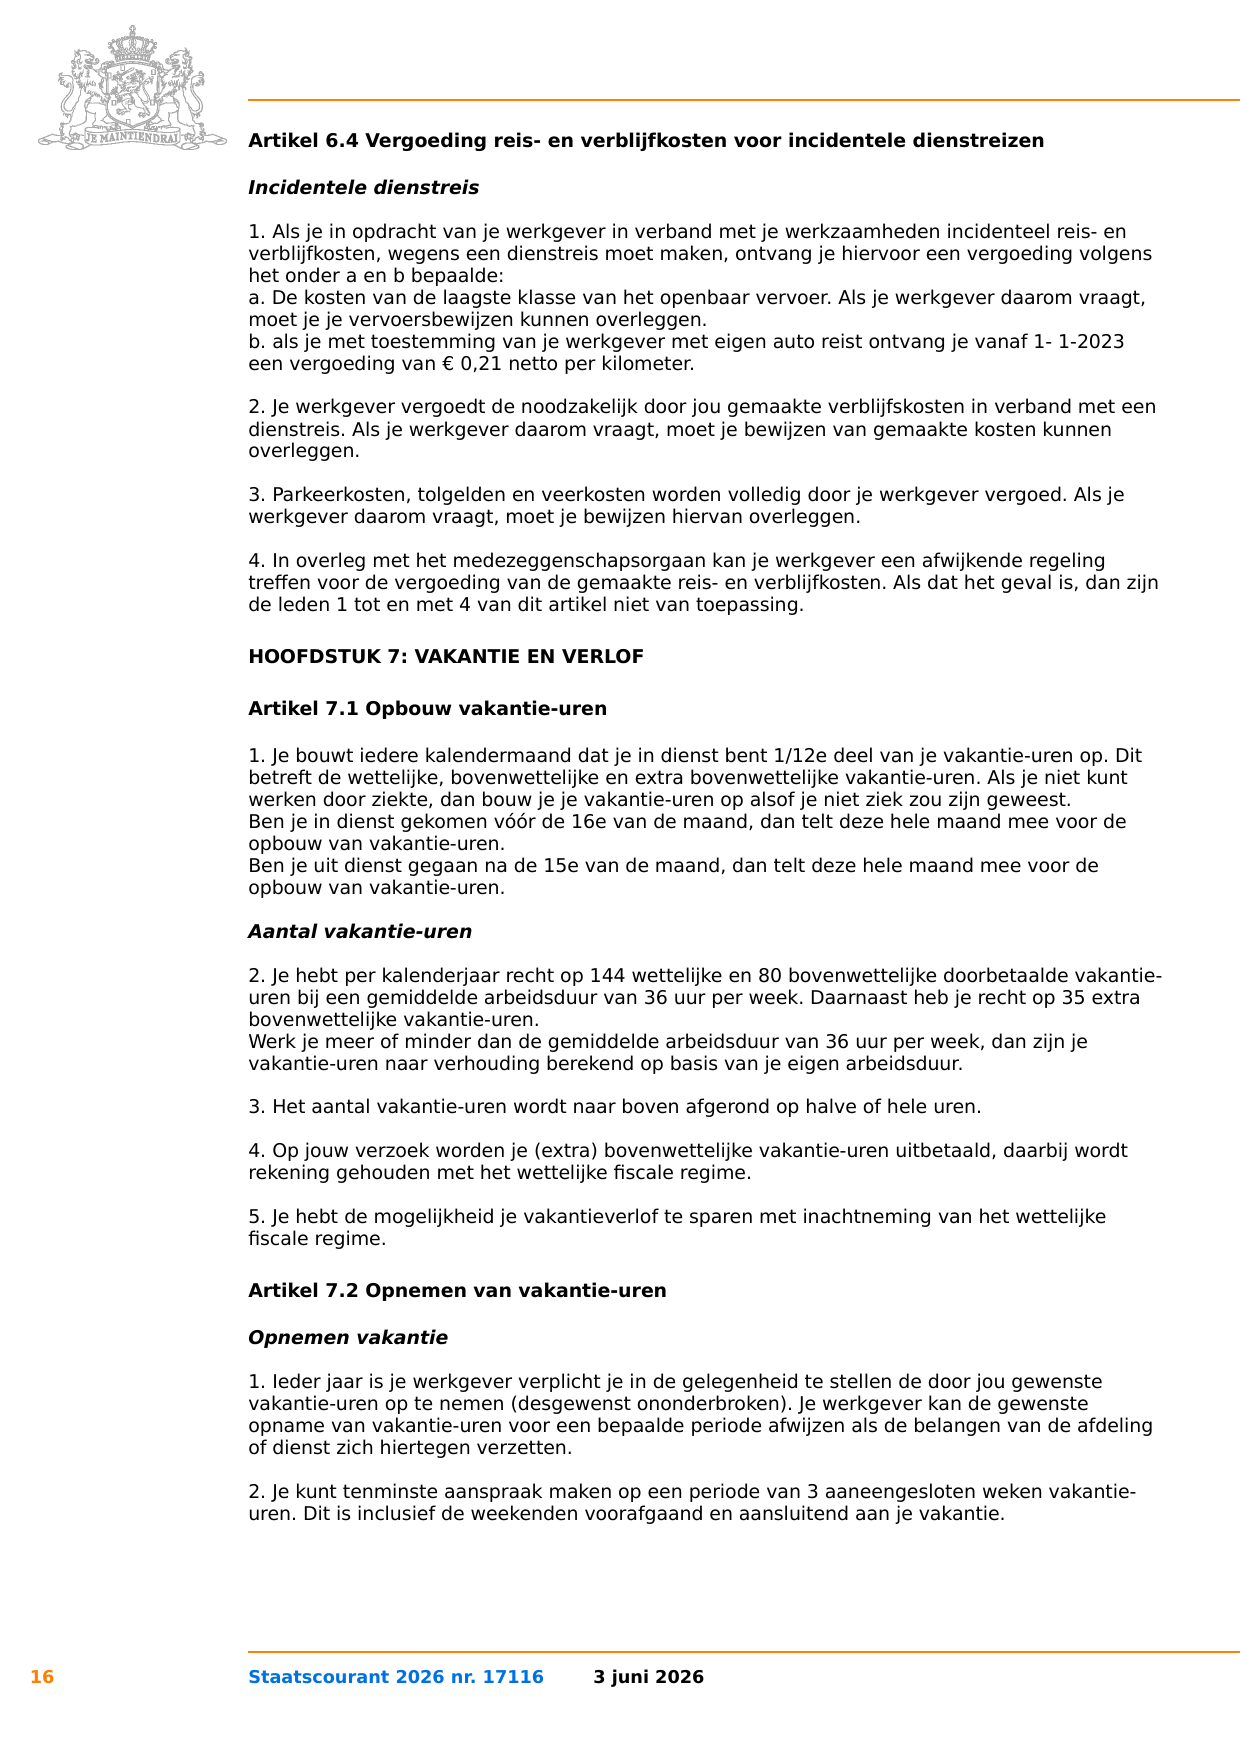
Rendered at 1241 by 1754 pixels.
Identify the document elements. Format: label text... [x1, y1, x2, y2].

text b. als je met toestemming van je werkgever met eigen auto reist ontvang je vanaf 1- 1-2023 een vergoeding van € 0,21 netto per kilometer. [248, 331, 1163, 374]
text 1. Je bouwt iedere kalendermaand dat je in dienst bent 1/12e deel van je vakantie-uren op. Dit betreft de wettelijke, bovenwettelijke en extra bovenwettelijke vakantie-uren. Als je niet kunt werken door ziekte, dan bouw je je vakantie-uren op alsof je niet ziek zou zijn geweest. [248, 745, 1163, 811]
text 3. Parkeerkosten, tolgelden en veerkosten worden volledig door je werkgever vergoed. Als je werkgever daarom vraagt, moet je bewijzen hiervan overleggen. [248, 484, 1163, 528]
text 2. Je werkgever vergoedt de noodzakelijk door jou gemaakte verblijfskosten in verband met een dienstreis. Als je werkgever daarom vraagt, moet je bewijzen van gemaakte kosten kunnen overleggen. [248, 396, 1163, 462]
text Werk je meer of minder dan de gemiddelde arbeidsduur van 36 uur per week, dan zijn je vakantie-uren naar verhouding berekend op basis van je eigen arbeidsduur. [248, 1031, 1163, 1074]
text 2. Je kunt tenminste aanspraak maken op een periode van 3 aaneengesloten weken vakantie-uren. Dit is inclusief de weekenden voorafgaand en aansluitend aan je vakantie. [248, 1481, 1163, 1524]
text 2. Je hebt per kalenderjaar recht op 144 wettelijke en 80 bovenwettelijke doorbetaalde vakantie-uren bij een gemiddelde arbeidsduur van 36 uur per week. Daarnaast heb je recht op 35 extra bovenwettelijke vakantie-uren. [248, 964, 1163, 1031]
text 1. Als je in opdracht van je werkgever in verband met je werkzaamheden incidenteel reis- en verblijfkosten, wegens een dienstreis moet maken, ontvang je hiervoor een vergoeding volgens het onder a en b bepaalde: [248, 221, 1163, 287]
subtitle Aantal vakantie-uren [248, 921, 1163, 943]
text Ben je in dienst gekomen vóór de 16e van de maand, dan telt deze hele maand mee voor de opbouw van vakantie-uren. [248, 811, 1163, 855]
subtitle HOOFDSTUK 7: VAKANTIE EN VERLOF [248, 646, 1163, 668]
subtitle Artikel 7.1 Opbouw vakantie-uren [248, 698, 1163, 720]
picture [38, 25, 227, 150]
subtitle Artikel 6.4 Vergoeding reis- en verblijfkosten voor incidentele dienstreizen [248, 130, 1163, 152]
text a. De kosten van de laagste klasse van het openbaar vervoer. Als je werkgever daarom vraagt, moet je je vervoersbewijzen kunnen overleggen. [248, 287, 1163, 331]
text Ben je uit dienst gegaan na de 15e van de maand, dan telt deze hele maand mee voor de opbouw van vakantie-uren. [248, 855, 1163, 899]
text 4. Op jouw verzoek worden je (extra) bovenwettelijke vakantie-uren uitbetaald, daarbij wordt rekening gehouden met het wettelijke fiscale regime. [248, 1140, 1163, 1184]
subtitle Incidentele dienstreis [248, 177, 1163, 199]
text 1. Ieder jaar is je werkgever verplicht je in de gelegenheid te stellen de door jou gewenste vakantie-uren op te nemen (desgewenst ononderbroken). Je werkgever kan de gewenste opname van vakantie-uren voor een bepaalde periode afwijzen als de belangen van de afdeling of dienst zich hiertegen verzetten. [248, 1371, 1163, 1459]
subtitle Opnemen vakantie [248, 1327, 1163, 1349]
text 4. In overleg met het medezeggenschapsorgaan kan je werkgever een afwijkende regeling treffen voor de vergoeding van de gemaakte reis- en verblijfkosten. Als dat het geval is, dan zijn de leden 1 tot en met 4 van dit artikel niet van toepassing. [248, 550, 1163, 616]
subtitle Artikel 7.2 Opnemen van vakantie-uren [248, 1280, 1163, 1302]
text 5. Je hebt de mogelijkheid je vakantieverlof te sparen met inachtneming van het wettelijke fiscale regime. [248, 1206, 1163, 1250]
text 3. Het aantal vakantie-uren wordt naar boven afgerond op halve of hele uren. [248, 1096, 1163, 1118]
